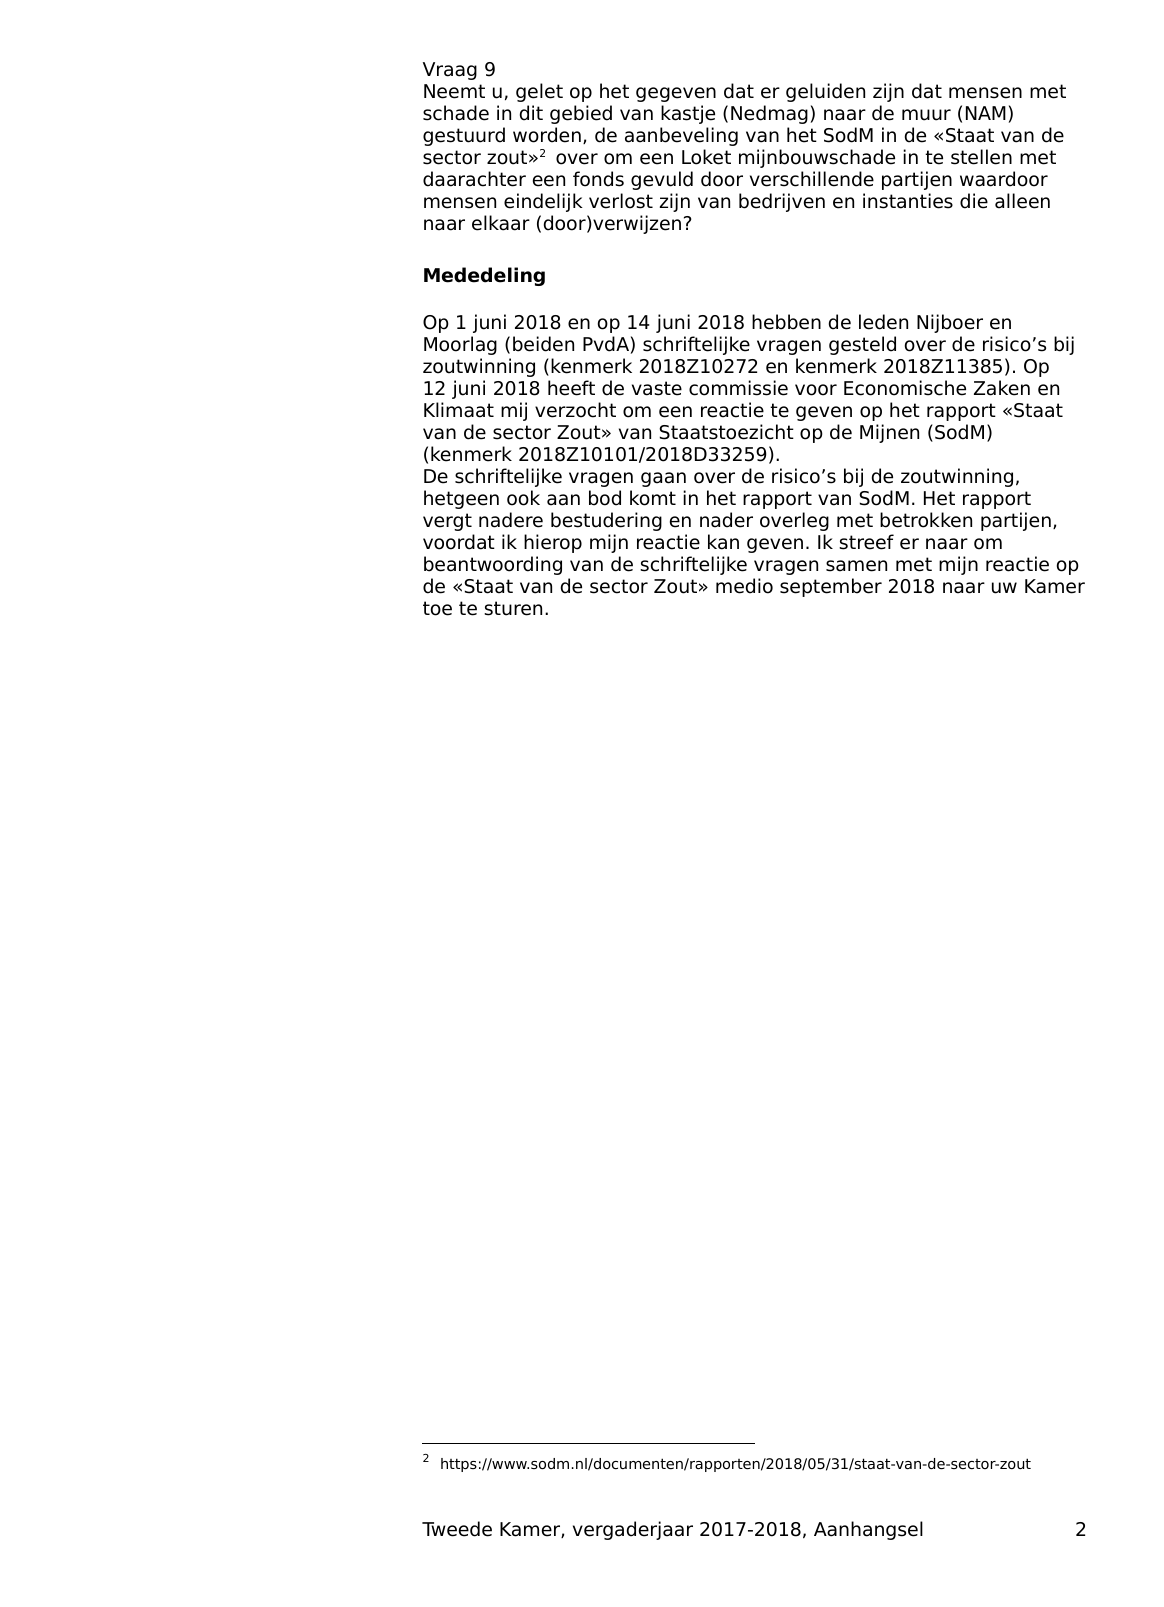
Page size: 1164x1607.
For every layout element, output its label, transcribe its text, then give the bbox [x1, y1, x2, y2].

text Vraag 9 [422, 59, 1087, 81]
text Neemt u, gelet op het gegeven dat er geluiden zijn dat mensen met schade in dit gebied van kastje (Nedmag) naar de muur (NAM) gestuurd worden, de aanbeveling van het SodM in de «Staat van de sector zout» over om een Loket mijnbouwschade in te stellen met daarachter een fonds gevuld door verschillende partijen waardoor mensen eindelijk verlost zijn van bedrijven en instanties die alleen naar elkaar (door)verwijzen? [422, 81, 1087, 235]
text De schriftelijke vragen gaan over de risico’s bij de zoutwinning, hetgeen ook aan bod komt in het rapport van SodM. Het rapport vergt nadere bestudering en nader overleg met betrokken partijen, voordat ik hierop mijn reactie kan geven. Ik streef er naar om beantwoording van de schriftelijke vragen samen met mijn reactie op de «Staat van de sector Zout» medio september 2018 naar uw Kamer toe te sturen. [422, 466, 1087, 619]
text https://www.sodm.nl/documenten/rapporten/2018/05/31/staat-van-de-sector-zout [422, 1452, 1087, 1474]
subtitle Mededeling [422, 265, 1087, 287]
text Op 1 juni 2018 en op 14 juni 2018 hebben de leden Nijboer en Moorlag (beiden PvdA) schriftelijke vragen gesteld over de risico’s bij zoutwinning (kenmerk 2018Z10272 en kenmerk 2018Z11385). Op 12 juni 2018 heeft de vaste commissie voor Economische Zaken en Klimaat mij verzocht om een reactie te geven op het rapport «Staat van de sector Zout» van Staatstoezicht op de Mijnen (SodM) (kenmerk 2018Z10101/2018D33259). [422, 312, 1087, 466]
